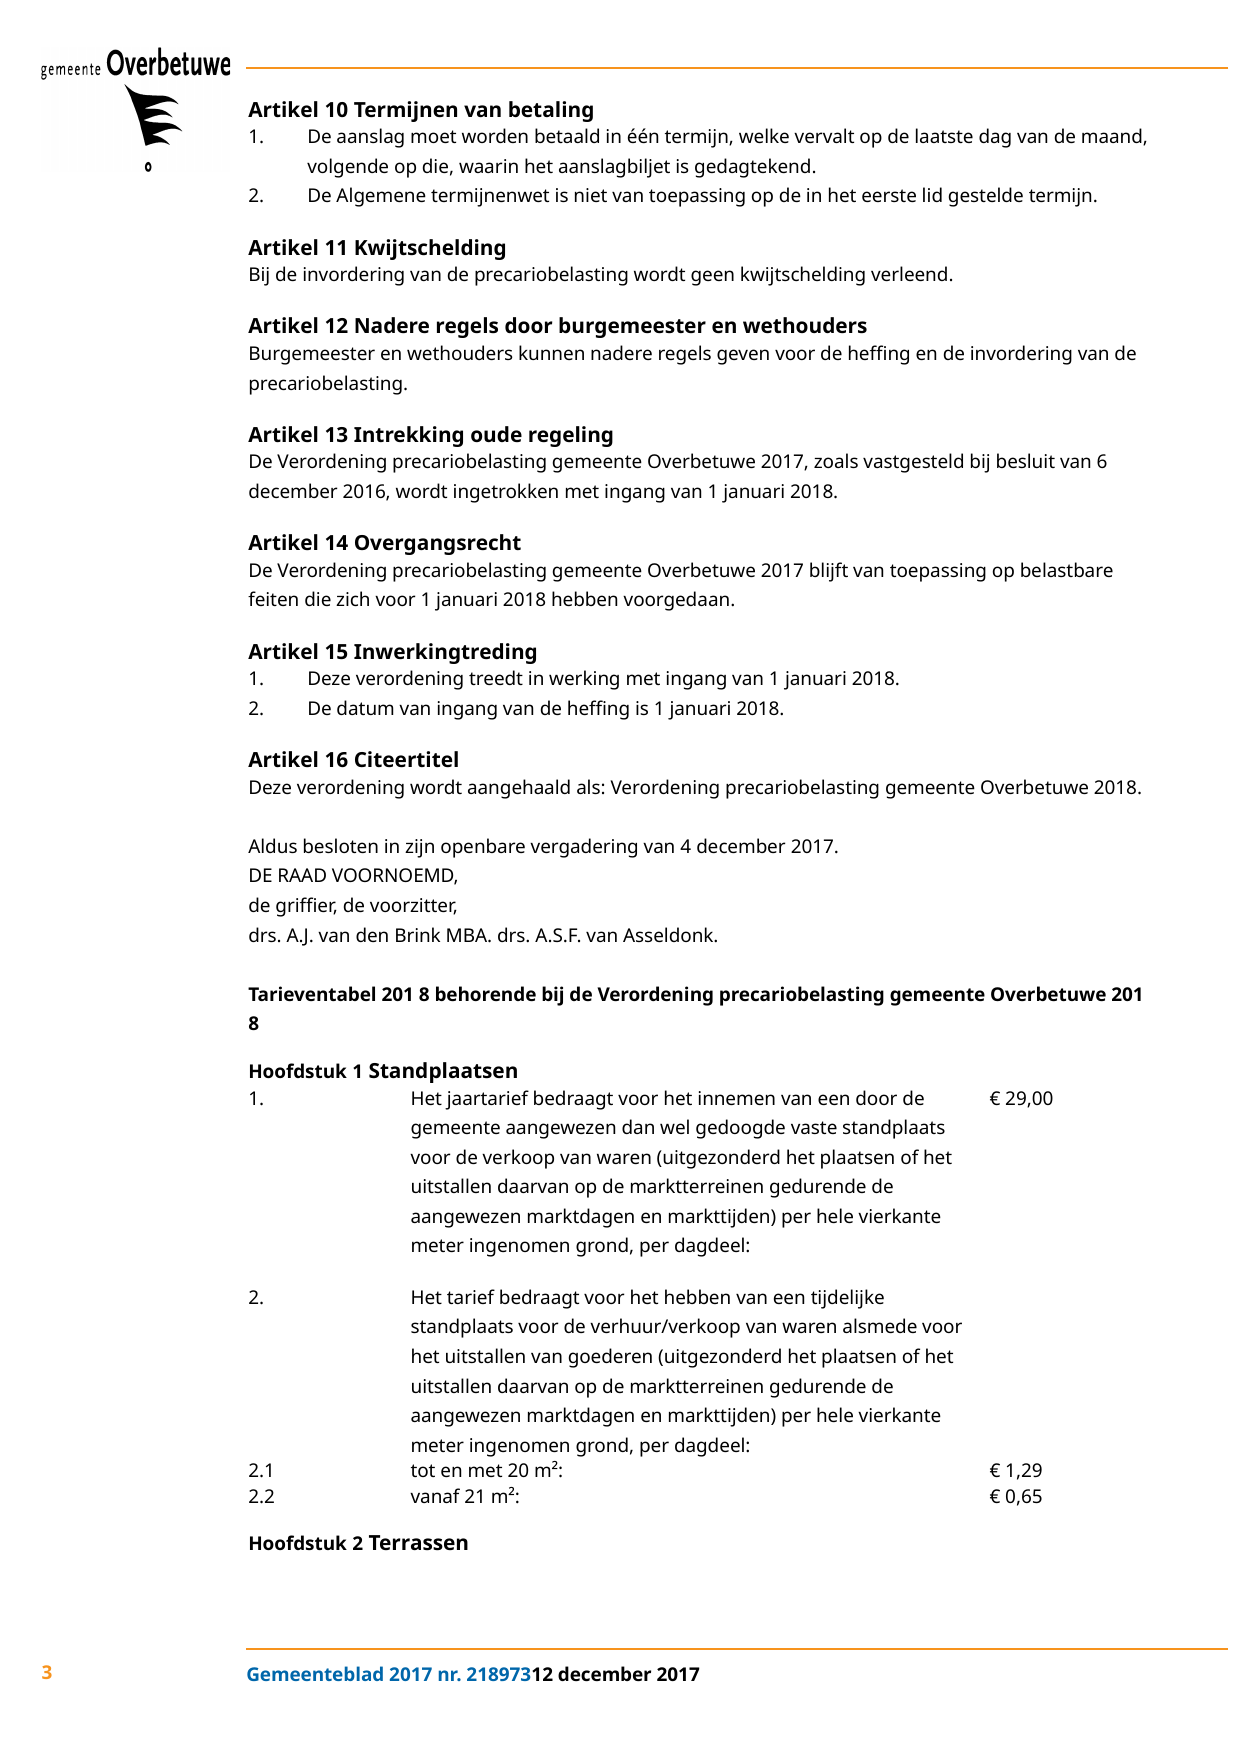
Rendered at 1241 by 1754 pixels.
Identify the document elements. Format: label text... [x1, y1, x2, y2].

text Deze verordening wordt aangehaald als: Verordening precariobelasting gemeente Overbetuwe 2018. [248, 774, 1152, 799]
table_cell vanaf 21 m²: [410, 1484, 989, 1509]
list De aanslag moet worden betaald in één termijn, welke vervalt op de laatste dag van de maand, volgende op die, waarin het aanslagbiljet is gedagtekend. [248, 123, 1152, 178]
table_header 1. [248, 1085, 410, 1258]
text Bij de invordering van de precariobelasting wordt geen kwijtschelding verleend. [248, 261, 1152, 287]
table_cell [410, 1258, 989, 1284]
text Artikel 12 Nadere regels door burgemeester en wethouders [248, 312, 1152, 340]
text Artikel 11 Kwijtschelding [248, 233, 1152, 261]
text Artikel 14 Overgangsrecht [248, 528, 1152, 557]
table_cell € 0,65 [989, 1484, 1152, 1509]
table_cell Het tarief bedraagt voor het hebben van een tijdelijke standplaats voor de verhuur/verkoop van waren alsmede voor het uitstallen van goederen (uitgezonderd het plaatsen of het uitstallen daarvan op de marktterreinen gedurende de aangewezen marktdagen en markttijden) per hele vierkante meter ingenomen grond, per dagdeel: [410, 1284, 989, 1458]
text De Verordening precariobelasting gemeente Overbetuwe 2017 blijft van toepassing op belastbare feiten die zich voor 1 januari 2018 hebben voorgedaan. [248, 557, 1152, 612]
text De Verordening precariobelasting gemeente Overbetuwe 2017, zoals vastgesteld bij besluit van 6 december 2016, wordt ingetrokken met ingang van 1 januari 2018. [248, 448, 1152, 504]
list De Algemene termijnenwet is niet van toepassing op de in het eerste lid gestelde termijn. [248, 182, 1152, 208]
table_cell tot en met 20 m²: [410, 1458, 989, 1483]
table_cell € 1,29 [989, 1458, 1152, 1483]
text Hoofdstuk 2 Terrassen [248, 1528, 1152, 1557]
text Burgemeester en wethouders kunnen nadere regels geven voor de heffing en de invordering van de precariobelasting. [248, 340, 1152, 395]
table_header Het jaartarief bedraagt voor het innemen van een door de gemeente aangewezen dan wel gedoogde vaste standplaats voor de verkoop van waren (uitgezonderd het plaatsen of het uitstallen daarvan op de marktterreinen gedurende de aangewezen marktdagen en markttijden) per hele vierkante meter ingenomen grond, per dagdeel: [410, 1085, 989, 1258]
text Artikel 15 Inwerkingtreding [248, 637, 1152, 665]
table_cell 2. [248, 1284, 410, 1458]
text Artikel 10 Termijnen van betaling [248, 95, 1152, 123]
text Aldus besloten in zijn openbare vergadering van 4 december 2017. [248, 833, 1152, 859]
text de griffier, de voorzitter, [248, 892, 1152, 918]
text Artikel 16 Citeertitel [248, 745, 1152, 774]
table_cell 2.1 [248, 1458, 410, 1483]
text DE RAAD VOORNOEMD, [248, 863, 1152, 888]
table_cell [989, 1258, 1152, 1284]
text Tarieventabel 201 8 behorende bij de Verordening precariobelasting gemeente Overbetuwe 201 8 [248, 981, 1152, 1036]
text drs. A.J. van den Brink MBA. drs. A.S.F. van Asseldonk. [248, 922, 1152, 947]
list Deze verordening treedt in werking met ingang van 1 januari 2018. [248, 665, 1152, 691]
picture [41, 47, 231, 172]
table_cell [248, 1258, 410, 1284]
table_cell [989, 1284, 1152, 1458]
table_header € 29,00 [989, 1085, 1152, 1258]
list De datum van ingang van de heffing is 1 januari 2018. [248, 695, 1152, 721]
table_cell 2.2 [248, 1484, 410, 1509]
text Hoofdstuk 1 Standplaatsen [248, 1056, 1152, 1084]
text Artikel 13 Intrekking oude regeling [248, 420, 1152, 448]
